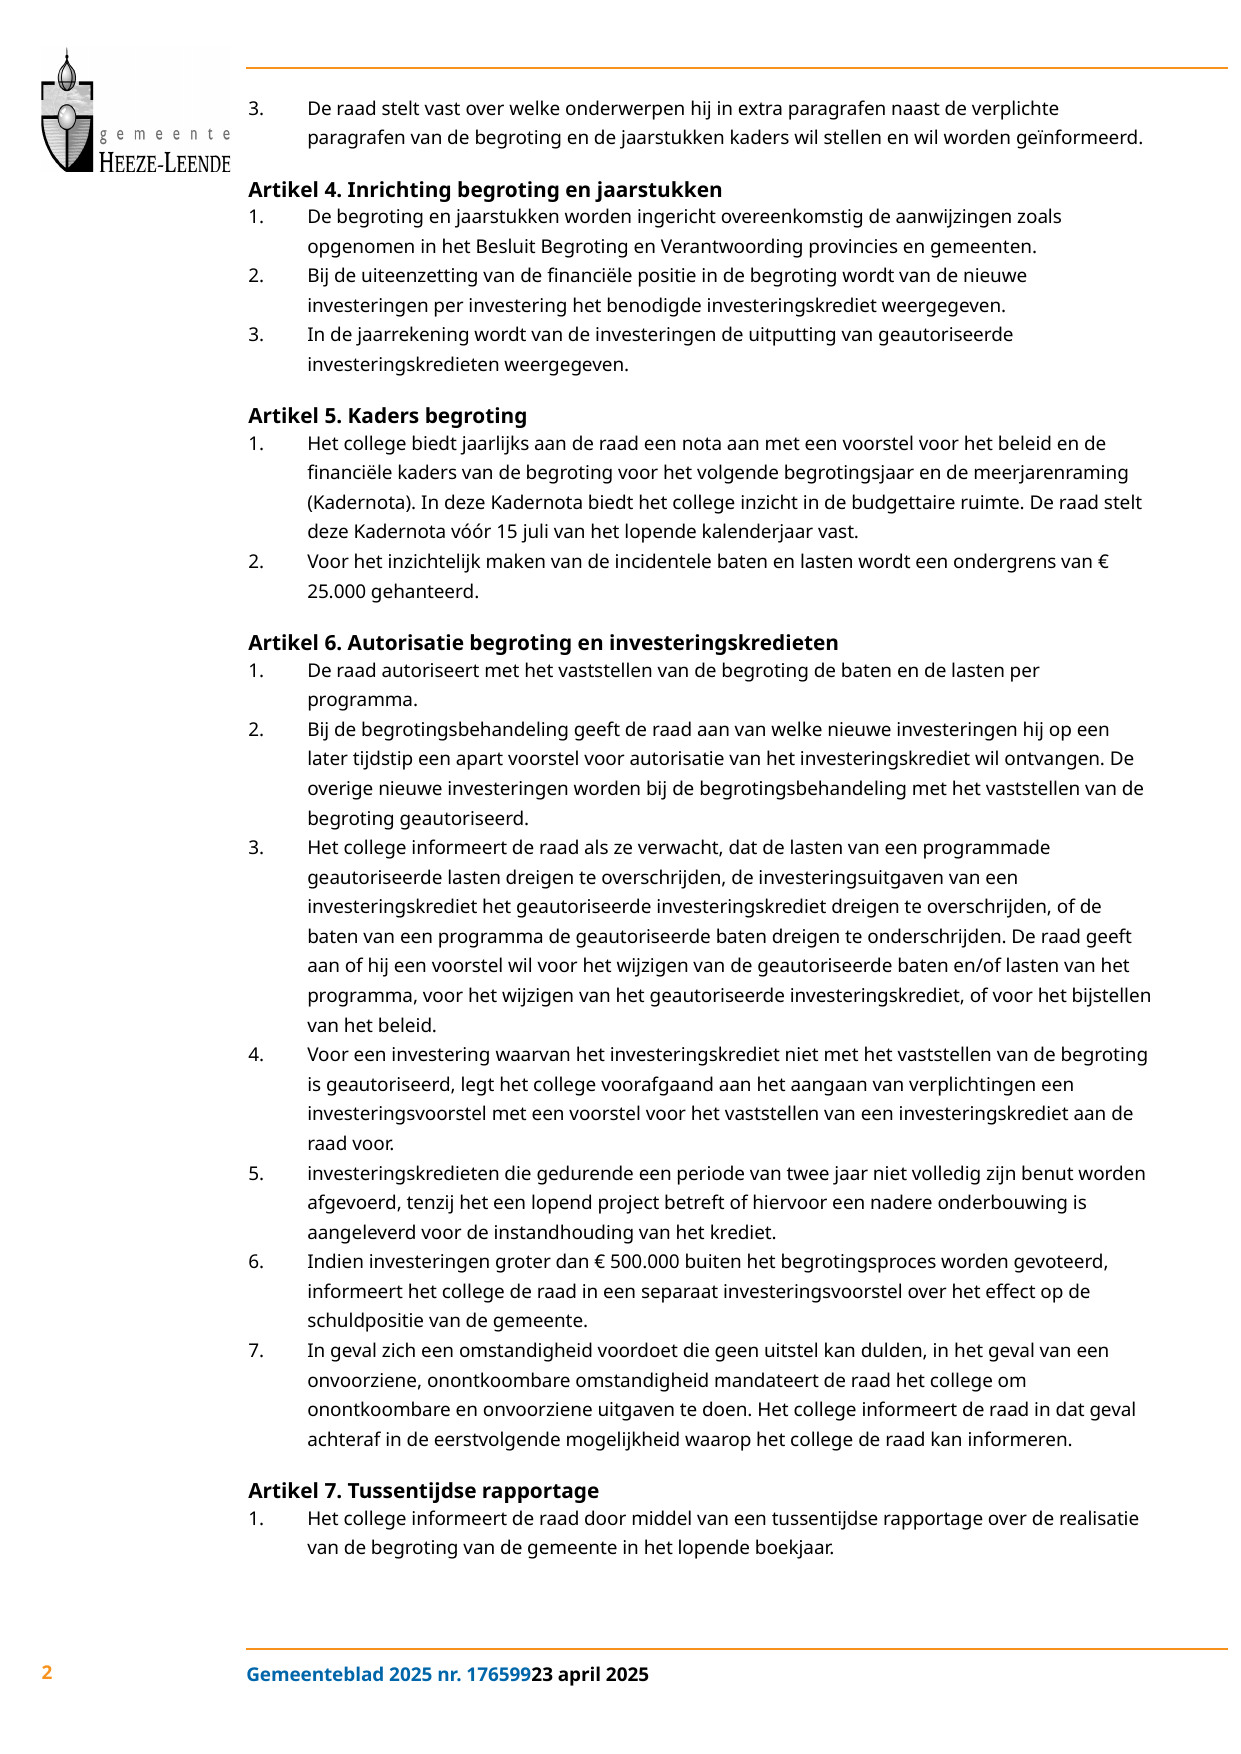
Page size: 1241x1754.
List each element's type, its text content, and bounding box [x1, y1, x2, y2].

list Indien investeringen groter dan € 500.000 buiten het begrotingsproces worden gevoteerd, informeert het college de raad in een separaat investeringsvoorstel over het effect op de schuldpositie van de gemeente. [248, 1248, 1152, 1333]
list Bij de uiteenzetting van de financiële positie in de begroting wordt van de nieuwe investeringen per investering het benodigde investeringskrediet weergegeven. [248, 262, 1152, 318]
list Het college informeert de raad door middel van een tussentijdse rapportage over de realisatie van de begroting van de gemeente in het lopende boekjaar. [248, 1505, 1152, 1560]
list De raad stelt vast over welke onderwerpen hij in extra paragrafen naast de verplichte paragrafen van de begroting en de jaarstukken kaders wil stellen en wil worden geïnformeerd. [248, 95, 1152, 150]
text Artikel 6. Autorisatie begroting en investeringskredieten [248, 628, 1152, 657]
text Artikel 5. Kaders begroting [248, 402, 1152, 430]
list Het college biedt jaarlijks aan de raad een nota aan met een voorstel voor het beleid en de financiële kaders van de begroting voor het volgende begrotingsjaar en de meerjarenraming (Kadernota). In deze Kadernota biedt het college inzicht in de budgettaire ruimte. De raad stelt deze Kadernota vóór 15 juli van het lopende kalenderjaar vast. [248, 430, 1152, 544]
list Voor een investering waarvan het investeringskrediet niet met het vaststellen van de begroting is geautoriseerd, legt het college voorafgaand aan het aangaan van verplichtingen een investeringsvoorstel met een voorstel voor het vaststellen van een investeringskrediet aan de raad voor. [248, 1041, 1152, 1156]
list In de jaarrekening wordt van de investeringen de uitputting van geautoriseerde investeringskredieten weergegeven. [248, 322, 1152, 377]
text Artikel 4. Inrichting begroting en jaarstukken [248, 175, 1152, 203]
list In geval zich een omstandigheid voordoet die geen uitstel kan dulden, in het geval van een onvoorziene, onontkoombare omstandigheid mandateert de raad het college om onontkoombare en onvoorziene uitgaven te doen. Het college informeert de raad in dat geval achteraf in de eerstvolgende mogelijkheid waarop het college de raad kan informeren. [248, 1337, 1152, 1452]
text Artikel 7. Tussentijdse rapportage [248, 1476, 1152, 1505]
list Het college informeert de raad als ze verwacht, dat de lasten van een programmade geautoriseerde lasten dreigen te overschrijden, de investeringsuitgaven van een investeringskrediet het geautoriseerde investeringskrediet dreigen te overschrijden, of de baten van een programma de geautoriseerde baten dreigen te onderschrijden. De raad geeft aan of hij een voorstel wil voor het wijzigen van de geautoriseerde baten en/of lasten van het programma, voor het wijzigen van het geautoriseerde investeringskrediet, of voor het bijstellen van het beleid. [248, 834, 1152, 1037]
picture [41, 47, 231, 172]
list Voor het inzichtelijk maken van de incidentele baten en lasten wordt een ondergrens van € 25.000 gehanteerd. [248, 548, 1152, 604]
list De raad autoriseert met het vaststellen van de begroting de baten en de lasten per programma. [248, 657, 1152, 712]
list investeringskredieten die gedurende een periode van twee jaar niet volledig zijn benut worden afgevoerd, tenzij het een lopend project betreft of hiervoor een nadere onderbouwing is aangeleverd voor de instandhouding van het krediet. [248, 1160, 1152, 1244]
list De begroting en jaarstukken worden ingericht overeenkomstig de aanwijzingen zoals opgenomen in het Besluit Begroting en Verantwoording provincies en gemeenten. [248, 203, 1152, 258]
list Bij de begrotingsbehandeling geeft de raad aan van welke nieuwe investeringen hij op een later tijdstip een apart voorstel voor autorisatie van het investeringskrediet wil ontvangen. De overige nieuwe investeringen worden bij de begrotingsbehandeling met het vaststellen van de begroting geautoriseerd. [248, 716, 1152, 830]
